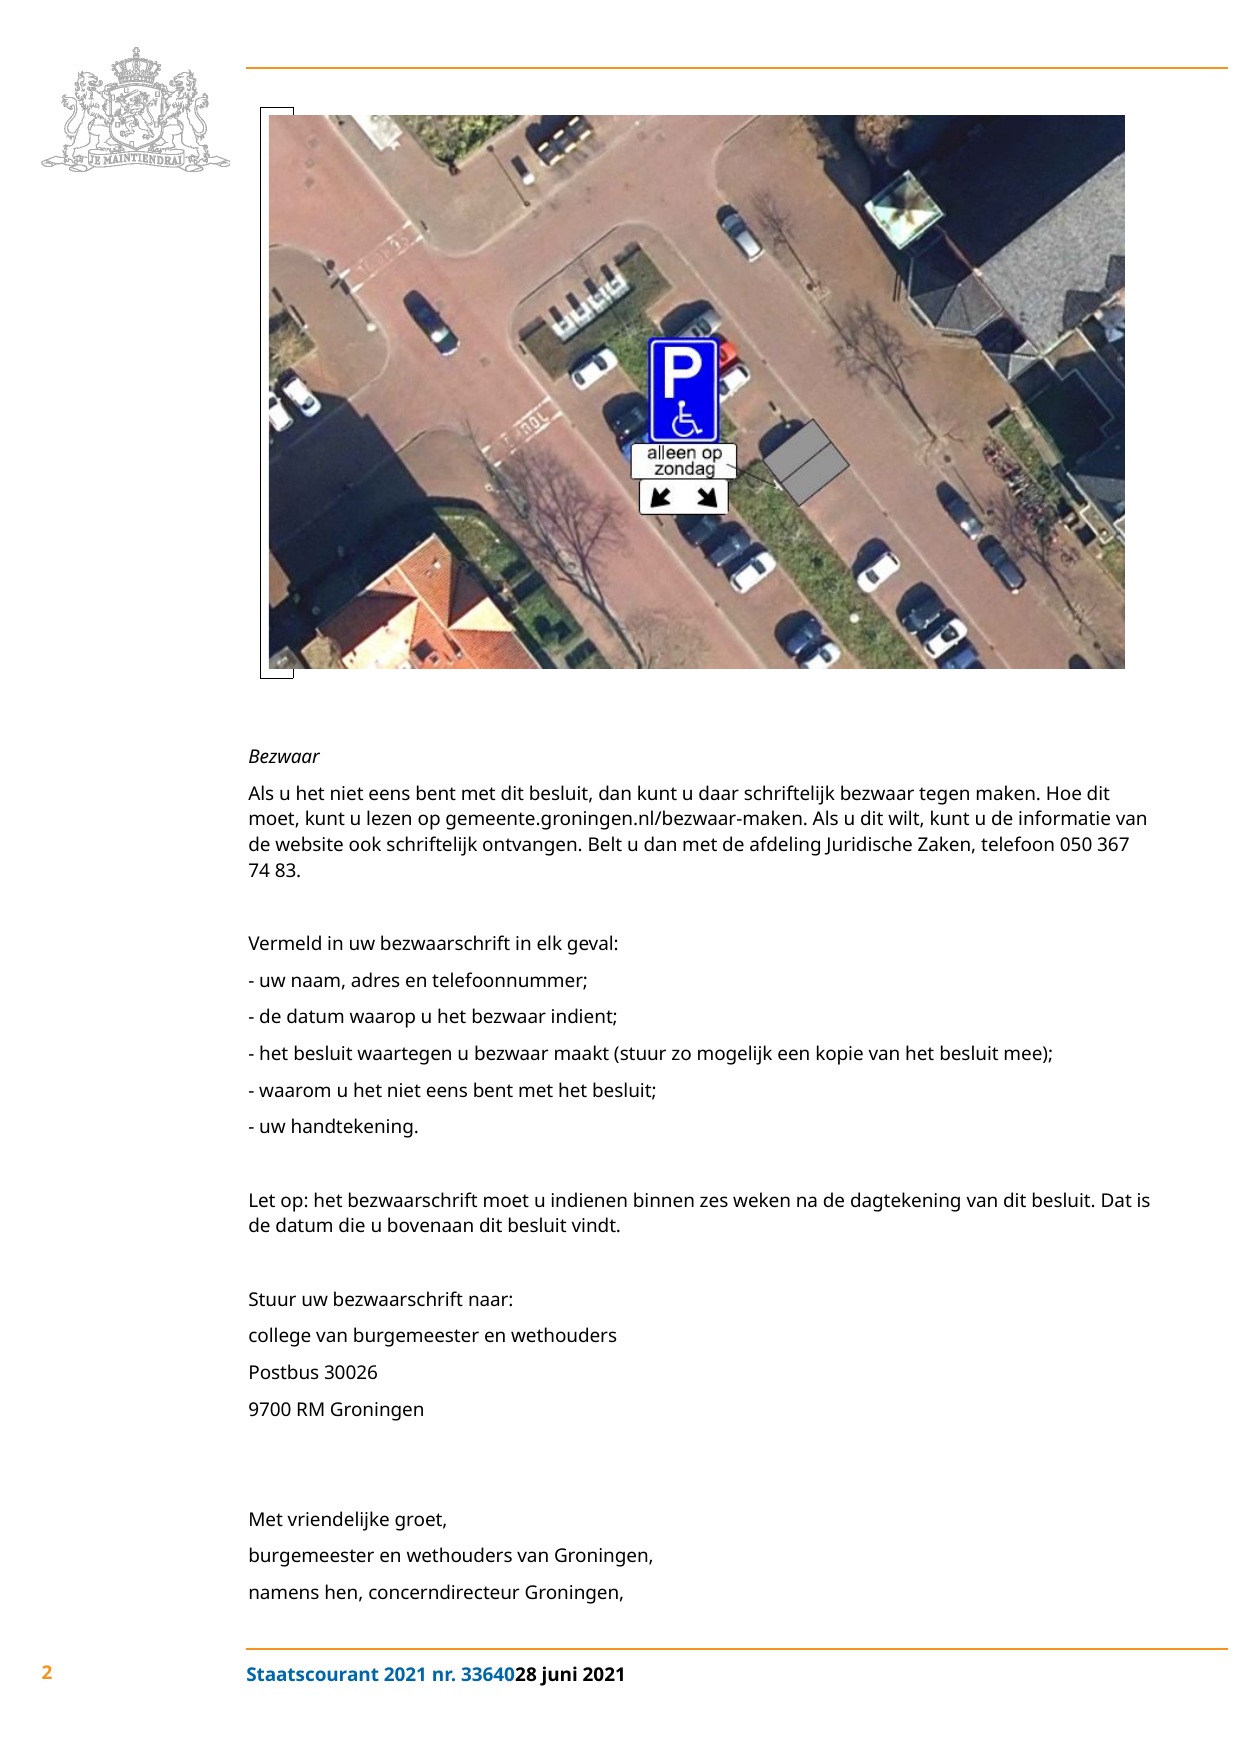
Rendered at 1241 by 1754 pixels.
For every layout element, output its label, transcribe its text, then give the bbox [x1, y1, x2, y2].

text Postbus 30026 [248, 1359, 1152, 1385]
text Vermeld in uw bezwaarschrift in elk geval: [248, 930, 1152, 956]
text - het besluit waartegen u bezwaar maakt (stuur zo mogelijk een kopie van het besluit mee); [248, 1040, 1152, 1066]
picture [268, 115, 1125, 669]
text Let op: het bezwaarschrift moet u indienen binnen zes weken na de dagtekening van dit besluit. Dat is de datum die u bovenaan dit besluit vindt. [248, 1187, 1152, 1238]
text - uw handtekening. [248, 1113, 1152, 1139]
text - waarom u het niet eens bent met het besluit; [248, 1077, 1152, 1103]
text burgemeester en wethouders van Groningen, [248, 1543, 1152, 1568]
text Bezwaar [248, 743, 1152, 769]
text Met vriendelijke groet, [248, 1506, 1152, 1532]
text Stuur uw bezwaarschrift naar: [248, 1286, 1152, 1312]
text namens hen, concerndirecteur Groningen, [248, 1579, 1152, 1605]
picture [41, 47, 231, 172]
text Als u het niet eens bent met dit besluit, dan kunt u daar schriftelijk bezwaar tegen maken. Hoe dit moet, kunt u lezen op gemeente.groningen.nl/bezwaar-maken. Als u dit wilt, kunt u de informatie van de website ook schriftelijk ontvangen. Belt u dan met de afdeling Juridische Zaken, telefoon 050 367 74 83. [248, 780, 1152, 883]
text - de datum waarop u het bezwaar indient; [248, 1003, 1152, 1029]
text 9700 RM Groningen [248, 1396, 1152, 1422]
text college van burgemeester en wethouders [248, 1323, 1152, 1348]
text - uw naam, adres en telefoonnummer; [248, 967, 1152, 993]
